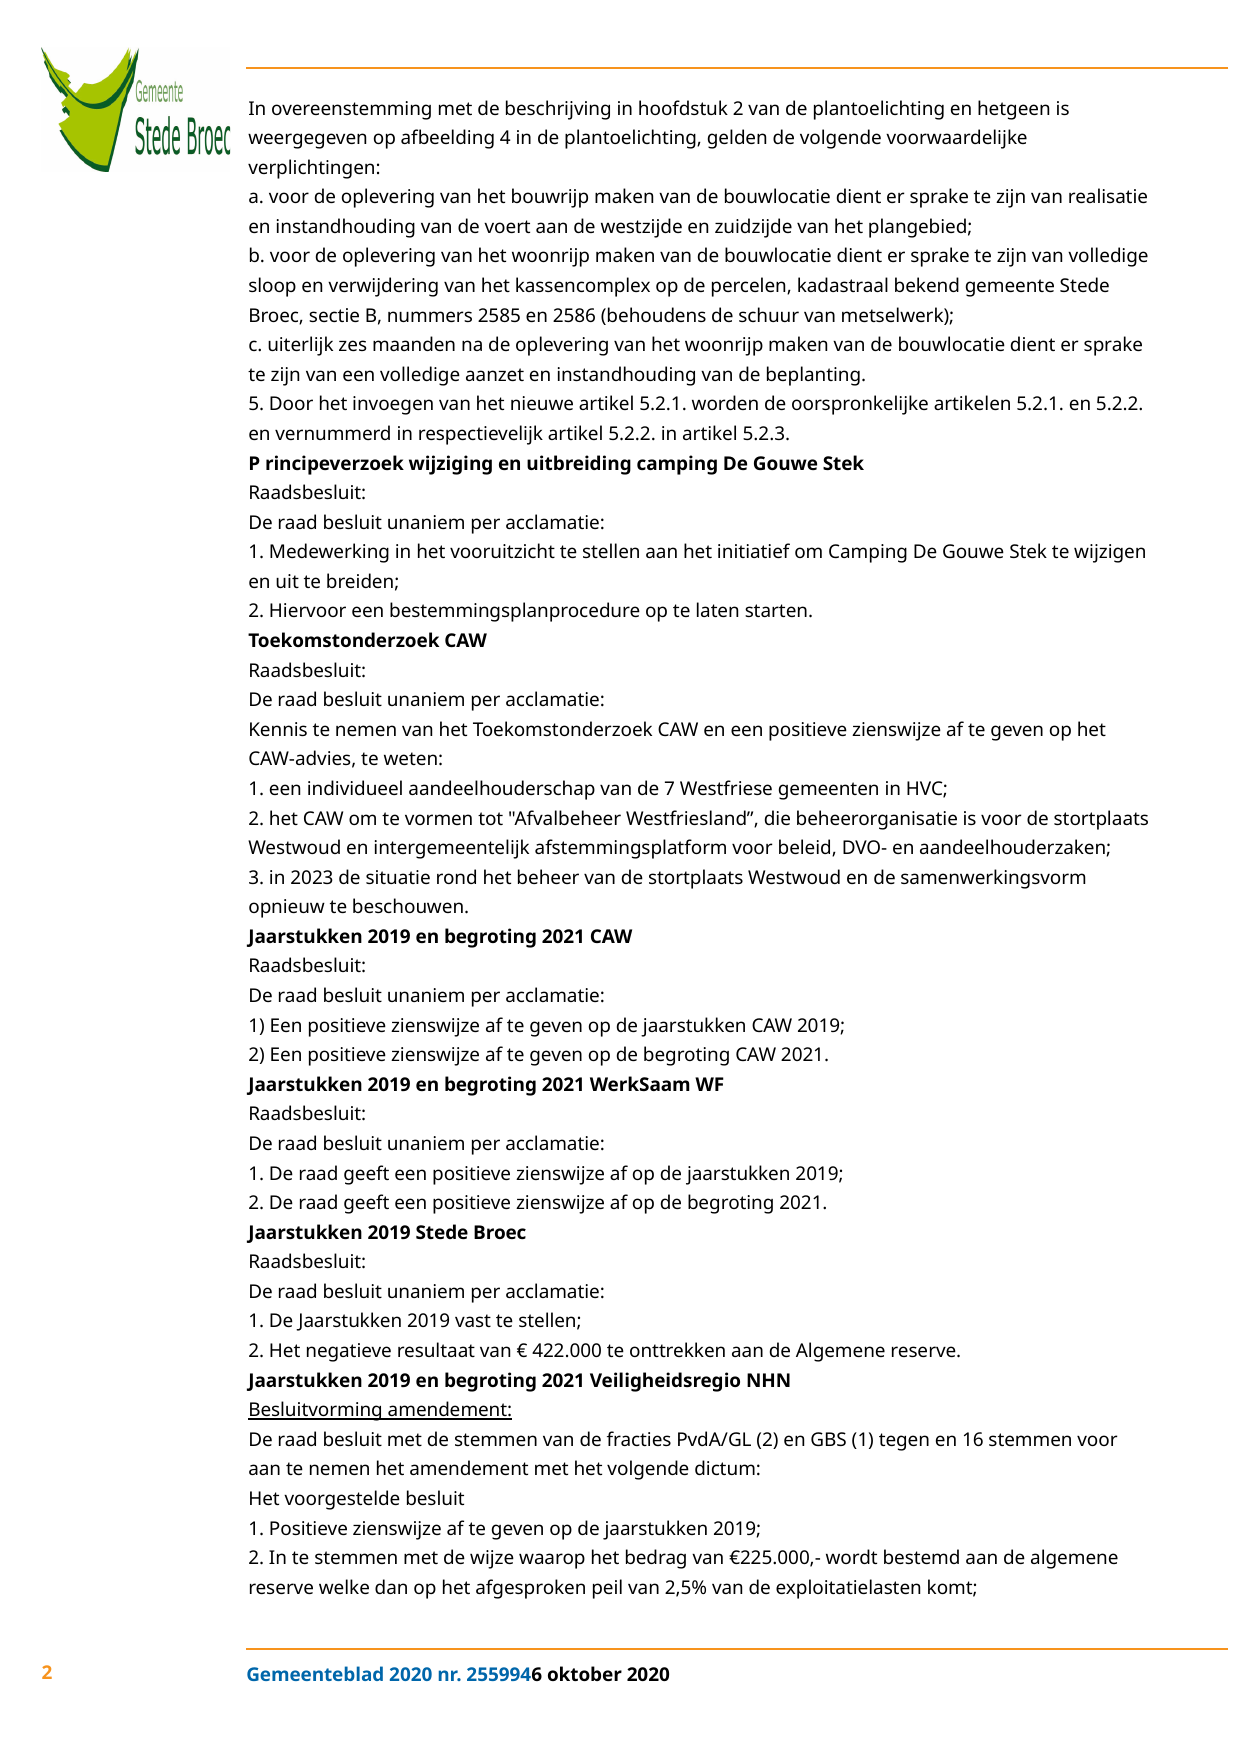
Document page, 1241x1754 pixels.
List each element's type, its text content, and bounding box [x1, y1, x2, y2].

text 1. Positieve zienswijze af te geven op de jaarstukken 2019; [248, 1515, 1152, 1541]
text 1. De raad geeft een positieve zienswijze af op de jaarstukken 2019; [248, 1160, 1152, 1186]
text De raad besluit unaniem per acclamatie: [248, 982, 1152, 1008]
text P rincipeverzoek wijziging en uitbreiding camping De Gouwe Stek [248, 450, 1152, 476]
text De raad besluit unaniem per acclamatie: [248, 1130, 1152, 1156]
text 2. Hiervoor een bestemmingsplanprocedure op te laten starten. [248, 598, 1152, 623]
text 3. in 2023 de situatie rond het beheer van de stortplaats Westwoud en de samenwerkingsvorm opnieuw te beschouwen. [248, 864, 1152, 919]
text 1. een individueel aandeelhouderschap van de 7 Westfriese gemeenten in HVC; [248, 775, 1152, 801]
text Jaarstukken 2019 en begroting 2021 WerkSaam WF [248, 1071, 1152, 1097]
text In overeenstemming met de beschrijving in hoofdstuk 2 van de plantoelichting en hetgeen is weergegeven op afbeelding 4 in de plantoelichting, gelden de volgende voorwaardelijke verplichtingen: [248, 95, 1152, 180]
text Jaarstukken 2019 en begroting 2021 CAW [248, 923, 1152, 949]
text 2. De raad geeft een positieve zienswijze af op de begroting 2021. [248, 1189, 1152, 1215]
text 5. Door het invoegen van het nieuwe artikel 5.2.1. worden de oorspronkelijke artikelen 5.2.1. en 5.2.2. en vernummerd in respectievelijk artikel 5.2.2. in artikel 5.2.3. [248, 391, 1152, 446]
text c. uiterlijk zes maanden na de oplevering van het woonrijp maken van de bouwlocatie dient er sprake te zijn van een volledige aanzet en instandhouding van de beplanting. [248, 331, 1152, 387]
text Raadsbesluit: [248, 657, 1152, 683]
text De raad besluit unaniem per acclamatie: [248, 509, 1152, 535]
text De raad besluit met de stemmen van de fracties PvdA/GL (2) en GBS (1) tegen en 16 stemmen voor aan te nemen het amendement met het volgende dictum: [248, 1426, 1152, 1481]
text Raadsbesluit: [248, 1248, 1152, 1274]
text De raad besluit unaniem per acclamatie: [248, 686, 1152, 712]
text b. voor de oplevering van het woonrijp maken van de bouwlocatie dient er sprake te zijn van volledige sloop en verwijdering van het kassencomplex op de percelen, kadastraal bekend gemeente Stede Broec, sectie B, nummers 2585 en 2586 (behoudens de schuur van metselwerk); [248, 243, 1152, 328]
text Raadsbesluit: [248, 953, 1152, 978]
text Jaarstukken 2019 en begroting 2021 Veiligheidsregio NHN [248, 1367, 1152, 1393]
text 1. De Jaarstukken 2019 vast te stellen; [248, 1308, 1152, 1333]
text Jaarstukken 2019 Stede Broec [248, 1219, 1152, 1245]
text 2. In te stemmen met de wijze waarop het bedrag van €225.000,- wordt bestemd aan de algemene reserve welke dan op het afgesproken peil van 2,5% van de exploitatielasten komt; [248, 1544, 1152, 1600]
text 2. het CAW om te vormen tot "Afvalbeheer Westfriesland”, die beheerorganisatie is voor de stortplaats Westwoud en intergemeentelijk afstemmingsplatform voor beleid, DVO- en aandeelhouderzaken; [248, 805, 1152, 860]
text Toekomstonderzoek CAW [248, 627, 1152, 653]
text 1) Een positieve zienswijze af te geven op de jaarstukken CAW 2019; [248, 1012, 1152, 1038]
text De raad besluit unaniem per acclamatie: [248, 1278, 1152, 1304]
picture [41, 47, 231, 172]
text Kennis te nemen van het Toekomstonderzoek CAW en een positieve zienswijze af te geven op het CAW-advies, te weten: [248, 716, 1152, 771]
text a. voor de oplevering van het bouwrijp maken van de bouwlocatie dient er sprake te zijn van realisatie en instandhouding van de voert aan de westzijde en zuidzijde van het plangebied; [248, 183, 1152, 239]
text Besluitvorming amendement: [248, 1396, 1152, 1422]
text 2. Het negatieve resultaat van € 422.000 te onttrekken aan de Algemene reserve. [248, 1337, 1152, 1363]
text Raadsbesluit: [248, 1101, 1152, 1126]
text 2) Een positieve zienswijze af te geven op de begroting CAW 2021. [248, 1041, 1152, 1067]
text 1. Medewerking in het vooruitzicht te stellen aan het initiatief om Camping De Gouwe Stek te wijzigen en uit te breiden; [248, 538, 1152, 594]
text Het voorgestelde besluit [248, 1485, 1152, 1511]
text Raadsbesluit: [248, 479, 1152, 505]
